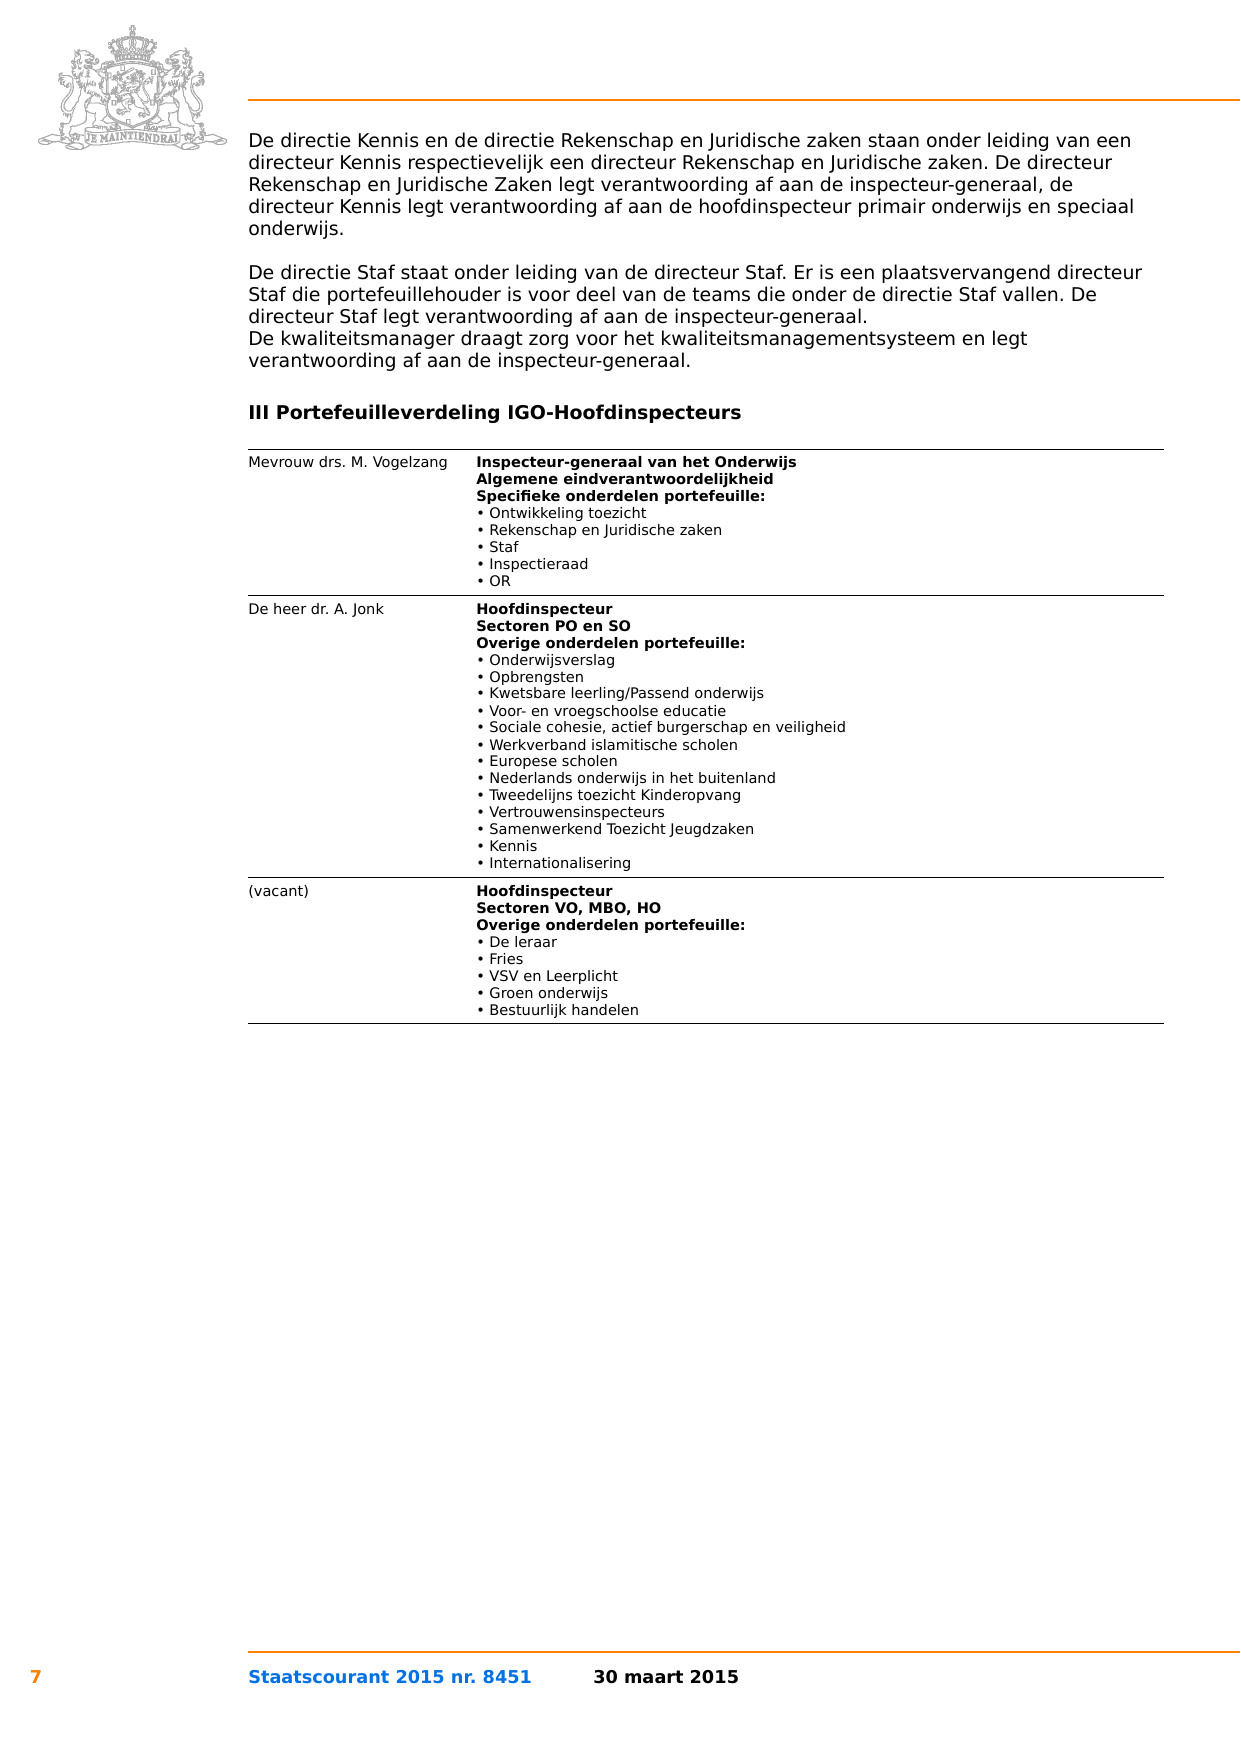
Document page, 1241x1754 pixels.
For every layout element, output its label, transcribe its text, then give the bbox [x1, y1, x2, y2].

table_cell Hoofdinspecteur Sectoren VO, MBO, HO Overige onderdelen portefeuille: • De leraar • Fries • VSV en Leerplicht • Groen onderwijs • Bestuurlijk handelen [470, 878, 1163, 1023]
table_cell Hoofdinspecteur Sectoren PO en SO Overige onderdelen portefeuille: • Onderwijsverslag • Opbrengsten • Kwetsbare leerling/Passend onderwijs • Voor- en vroegschoolse educatie • Sociale cohesie, actief burgerschap en veiligheid • Werkverband islamitische scholen • Europese scholen • Nederlands onderwijs in het buitenland • Tweedelijns toezicht Kinderopvang • Vertrouwensinspecteurs • Samenwerkend Toezicht Jeugdzaken • Kennis • Internationalisering [470, 596, 1163, 877]
picture [38, 25, 227, 150]
table_cell De heer dr. A. Jonk [248, 596, 470, 877]
text De directie Kennis en de directie Rekenschap en Juridische zaken staan onder leiding van een directeur Kennis respectievelijk een directeur Rekenschap en Juridische zaken. De directeur Rekenschap en Juridische Zaken legt verantwoording af aan de inspecteur-generaal, de directeur Kennis legt verantwoording af aan de hoofdinspecteur primair onderwijs en speciaal onderwijs. [248, 130, 1163, 240]
table_header Inspecteur-generaal van het Onderwijs Algemene eindverantwoordelijkheid Specifieke onderdelen portefeuille: • Ontwikkeling toezicht • Rekenschap en Juridische zaken • Staf • Inspectieraad • OR [470, 450, 1163, 595]
table_cell (vacant) [248, 878, 470, 1023]
text De kwaliteitsmanager draagt zorg voor het kwaliteitsmanagementsysteem en legt verantwoording af aan de inspecteur-generaal. [248, 328, 1163, 372]
text De directie Staf staat onder leiding van de directeur Staf. Er is een plaatsvervangend directeur Staf die portefeuillehouder is voor deel van de teams die onder de directie Staf vallen. De directeur Staf legt verantwoording af aan de inspecteur-generaal. [248, 262, 1163, 328]
subtitle III Portefeuilleverdeling IGO-Hoofdinspecteurs [248, 402, 1163, 423]
table_header Mevrouw drs. M. Vogelzang [248, 450, 470, 595]
